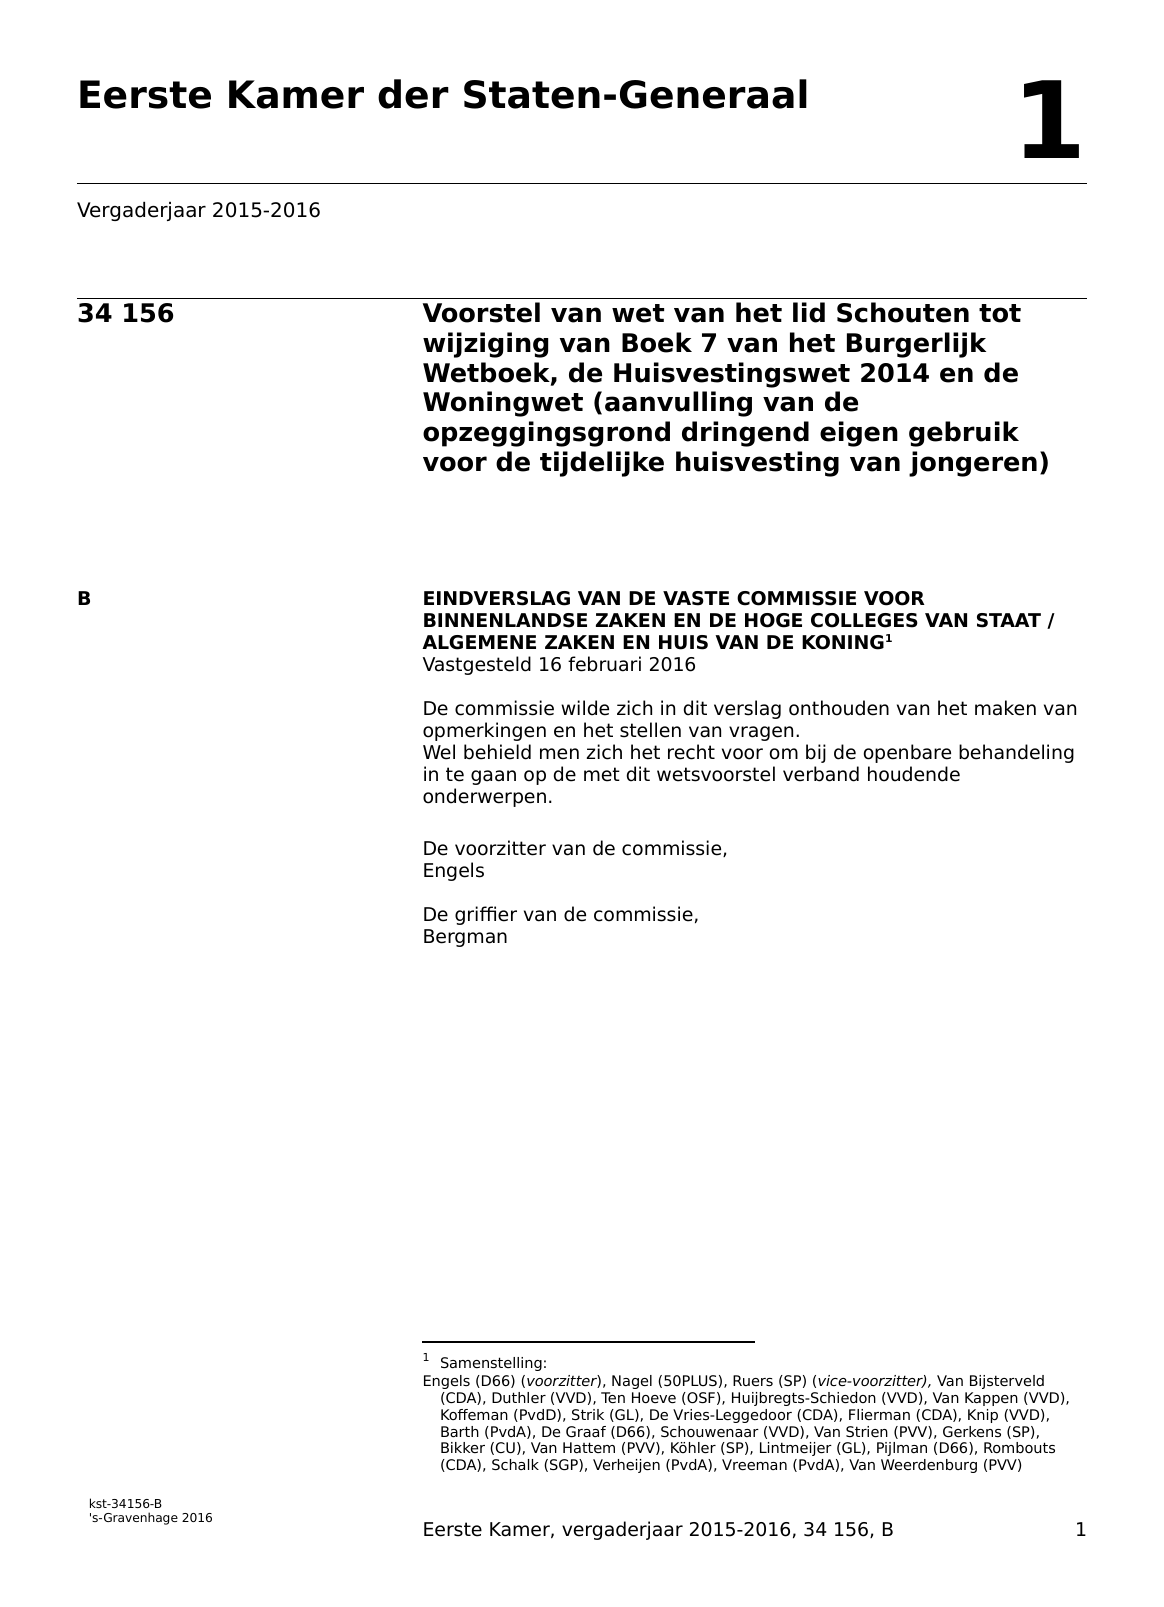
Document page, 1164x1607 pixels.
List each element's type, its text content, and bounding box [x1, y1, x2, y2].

text 's-Gravenhage 2016 [88, 1511, 323, 1525]
text kst-34156-B [88, 1497, 323, 1511]
text De griffier van de commissie, Bergman [422, 904, 1087, 948]
text De commissie wilde zich in dit verslag onthouden van het maken van opmerkingen en het stellen van vragen. [422, 698, 1087, 742]
subtitle B EINDVERSLAG VAN DE VASTE COMMISSIE VOOR BINNENLANDSE ZAKEN EN DE HOGE COLLEGES VAN STAAT / ALGEMENE ZAKEN EN HUIS VAN DE KONING [77, 588, 1087, 654]
table_header 1 [886, 59, 1087, 183]
subtitle 34 156 Voorstel van wet van het lid Schouten tot wijziging van Boek 7 van het Burgerlijk Wetboek, de Huisvestingswet 2014 en de Woningwet (aanvulling van de opzeggingsgrond dringend eigen gebruik voor de tijdelijke huisvesting van jongeren) [77, 299, 1087, 477]
text Samenstelling: [422, 1351, 1087, 1373]
text Vastgesteld 16 februari 2016 [422, 654, 1087, 676]
table_header Eerste Kamer der Staten-Generaal [77, 59, 886, 183]
text Wel behield men zich het recht voor om bij de openbare behandeling in te gaan op de met dit wetsvoorstel verband houdende onderwerpen. [422, 742, 1087, 808]
text De voorzitter van de commissie, Engels [422, 838, 1087, 882]
text Engels (D66) (voorzitter), Nagel (50PLUS), Ruers (SP) (vice-voorzitter), Van Bijsterveld (CDA), Duthler (VVD), Ten Hoeve (OSF), Huijbregts-Schiedon (VVD), Van Kappen (VVD), Koffeman (PvdD), Strik (GL), De Vries-Leggedoor (CDA), Flierman (CDA), Knip (VVD), Barth (PvdA), De Graaf (D66), Schouwenaar (VVD), Van Strien (PVV), Gerkens (SP), Bikker (CU), Van Hattem (PVV), Köhler (SP), Lintmeijer (GL), Pijlman (D66), Rombouts (CDA), Schalk (SGP), Verheijen (PvdA), Vreeman (PvdA), Van Weerdenburg (PVV) [422, 1373, 1087, 1474]
table_cell Vergaderjaar 2015-2016 [77, 184, 1087, 298]
